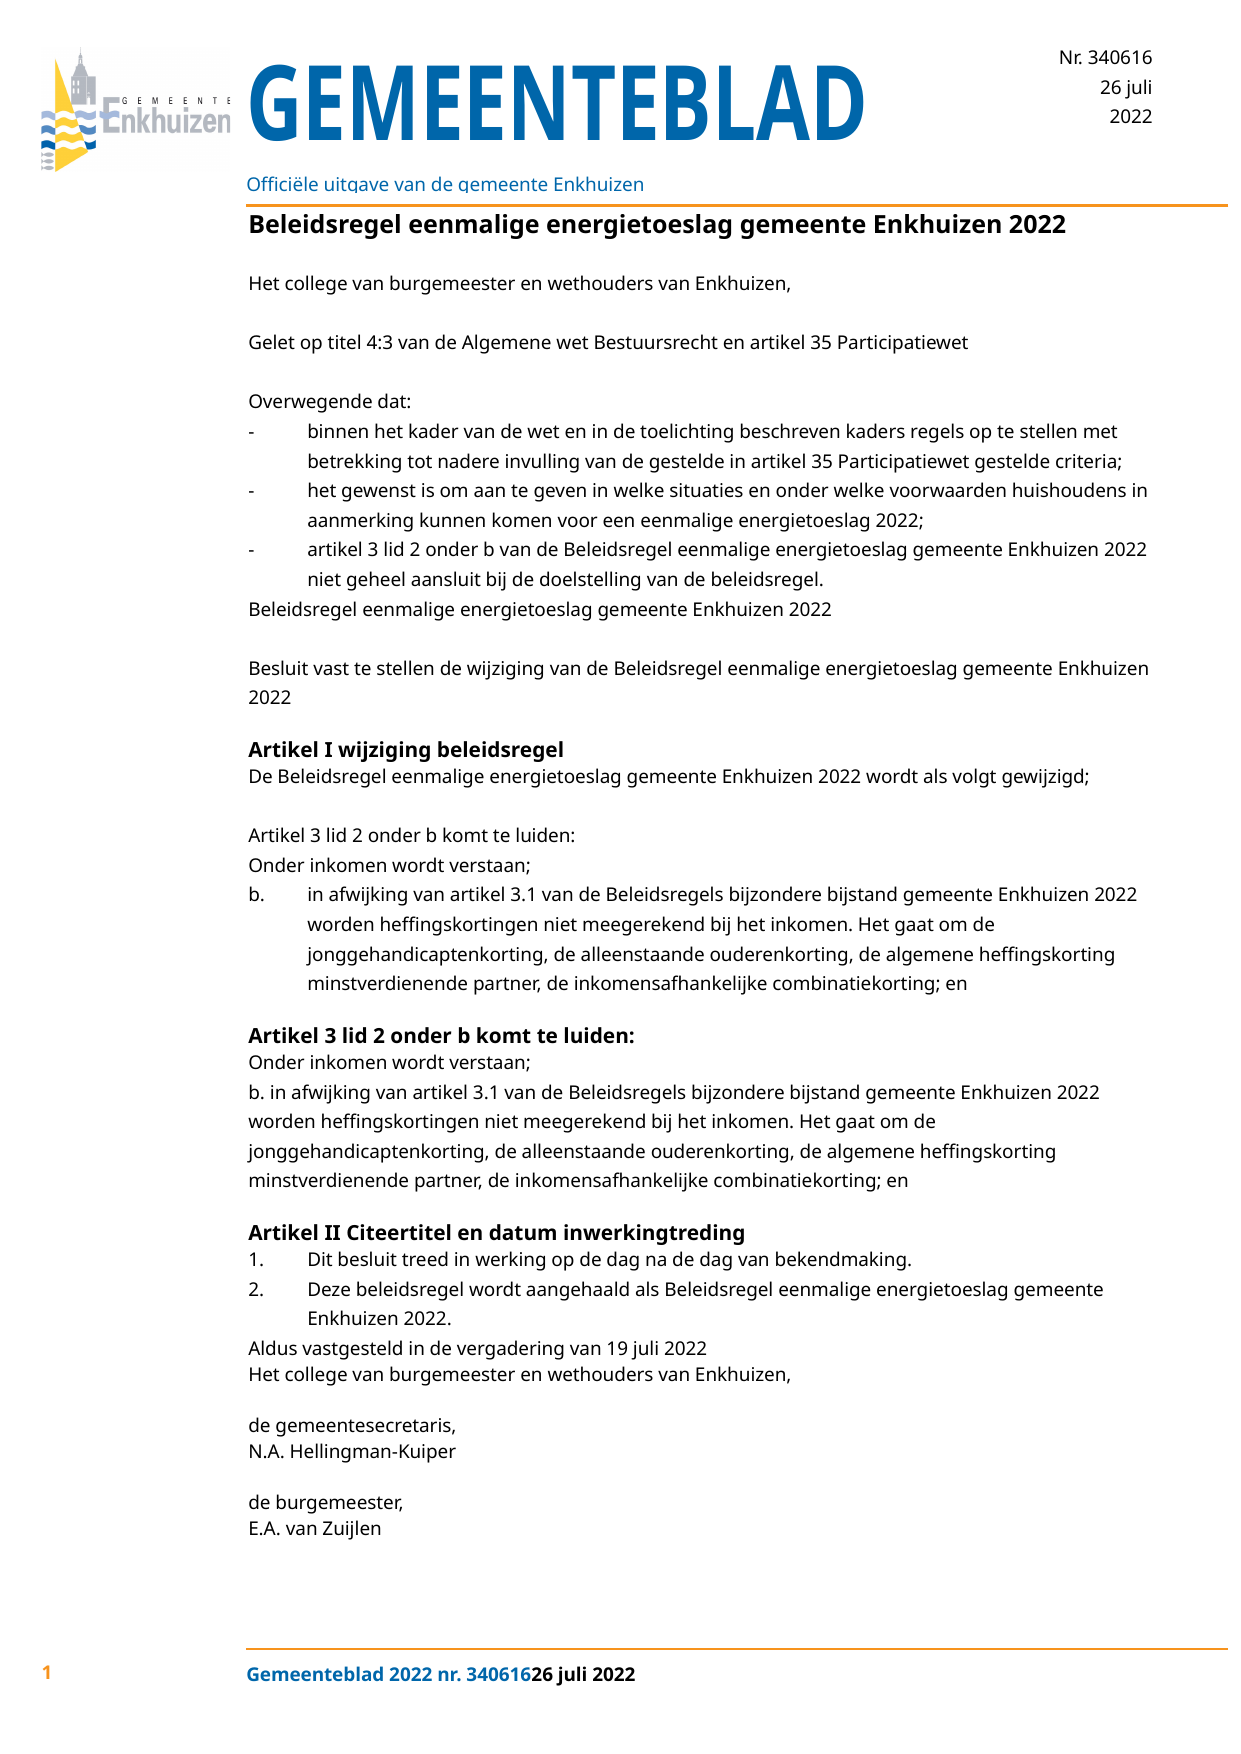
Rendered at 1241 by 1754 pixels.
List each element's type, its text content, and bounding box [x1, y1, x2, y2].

text Aldus vastgesteld in de vergadering van 19 juli 2022 [248, 1335, 1152, 1361]
list Deze beleidsregel wordt aangehaald als Beleidsregel eenmalige energietoeslag gemeente Enkhuizen 2022. [248, 1276, 1152, 1331]
text Gelet op titel 4:3 van de Algemene wet Bestuursrecht en artikel 35 Participatiewet [248, 329, 1152, 355]
text Het college van burgemeester en wethouders van Enkhuizen, [248, 270, 1152, 296]
text De Beleidsregel eenmalige energietoeslag gemeente Enkhuizen 2022 wordt als volgt gewijzigd; [248, 763, 1152, 789]
text de gemeentesecretaris, [248, 1412, 1152, 1438]
text Beleidsregel eenmalige energietoeslag gemeente Enkhuizen 2022 [248, 596, 1152, 621]
text Besluit vast te stellen de wijziging van de Beleidsregel eenmalige energietoeslag gemeente Enkhuizen 2022 [248, 655, 1152, 710]
text Het college van burgemeester en wethouders van Enkhuizen, [248, 1361, 1152, 1387]
list binnen het kader van de wet en in de toelichting beschreven kaders regels op te stellen met betrekking tot nadere invulling van de gestelde in artikel 35 Participatiewet gestelde criteria; [248, 418, 1152, 473]
list Dit besluit treed in werking op de dag na de dag van bekendmaking. [248, 1246, 1152, 1272]
text Artikel I wijziging beleidsregel [248, 735, 1152, 763]
picture [41, 47, 231, 172]
text Beleidsregel eenmalige energietoeslag gemeente Enkhuizen 2022 [248, 207, 1152, 241]
text E.A. van Zuijlen [248, 1515, 1152, 1541]
text Onder inkomen wordt verstaan; [248, 1049, 1152, 1075]
text Artikel 3 lid 2 onder b komt te luiden: [248, 1021, 1152, 1049]
text de burgemeester, [248, 1489, 1152, 1515]
list in afwijking van artikel 3.1 van de Beleidsregels bijzondere bijstand gemeente Enkhuizen 2022 worden heffingskortingen niet meegerekend bij het inkomen. Het gaat om de jonggehandicaptenkorting, de alleenstaande ouderenkorting, de algemene heffingskorting minstverdienende partner, de inkomensafhankelijke combinatiekorting; en [248, 882, 1152, 996]
text Onder inkomen wordt verstaan; [248, 852, 1152, 878]
list het gewenst is om aan te geven in welke situaties en onder welke voorwaarden huishoudens in aanmerking kunnen komen voor een eenmalige energietoeslag 2022; [248, 477, 1152, 533]
text N.A. Hellingman-Kuiper [248, 1438, 1152, 1464]
text Artikel 3 lid 2 onder b komt te luiden: [248, 822, 1152, 848]
text Overwegende dat: [248, 389, 1152, 414]
list artikel 3 lid 2 onder b van de Beleidsregel eenmalige energietoeslag gemeente Enkhuizen 2022 niet geheel aansluit bij de doelstelling van de beleidsregel. [248, 537, 1152, 592]
text b. in afwijking van artikel 3.1 van de Beleidsregels bijzondere bijstand gemeente Enkhuizen 2022 worden heffingskortingen niet meegerekend bij het inkomen. Het gaat om de jonggehandicaptenkorting, de alleenstaande ouderenkorting, de algemene heffingskorting minstverdienende partner, de inkomensafhankelijke combinatiekorting; en [248, 1079, 1152, 1193]
text Artikel II Citeertitel en datum inwerkingtreding [248, 1218, 1152, 1246]
